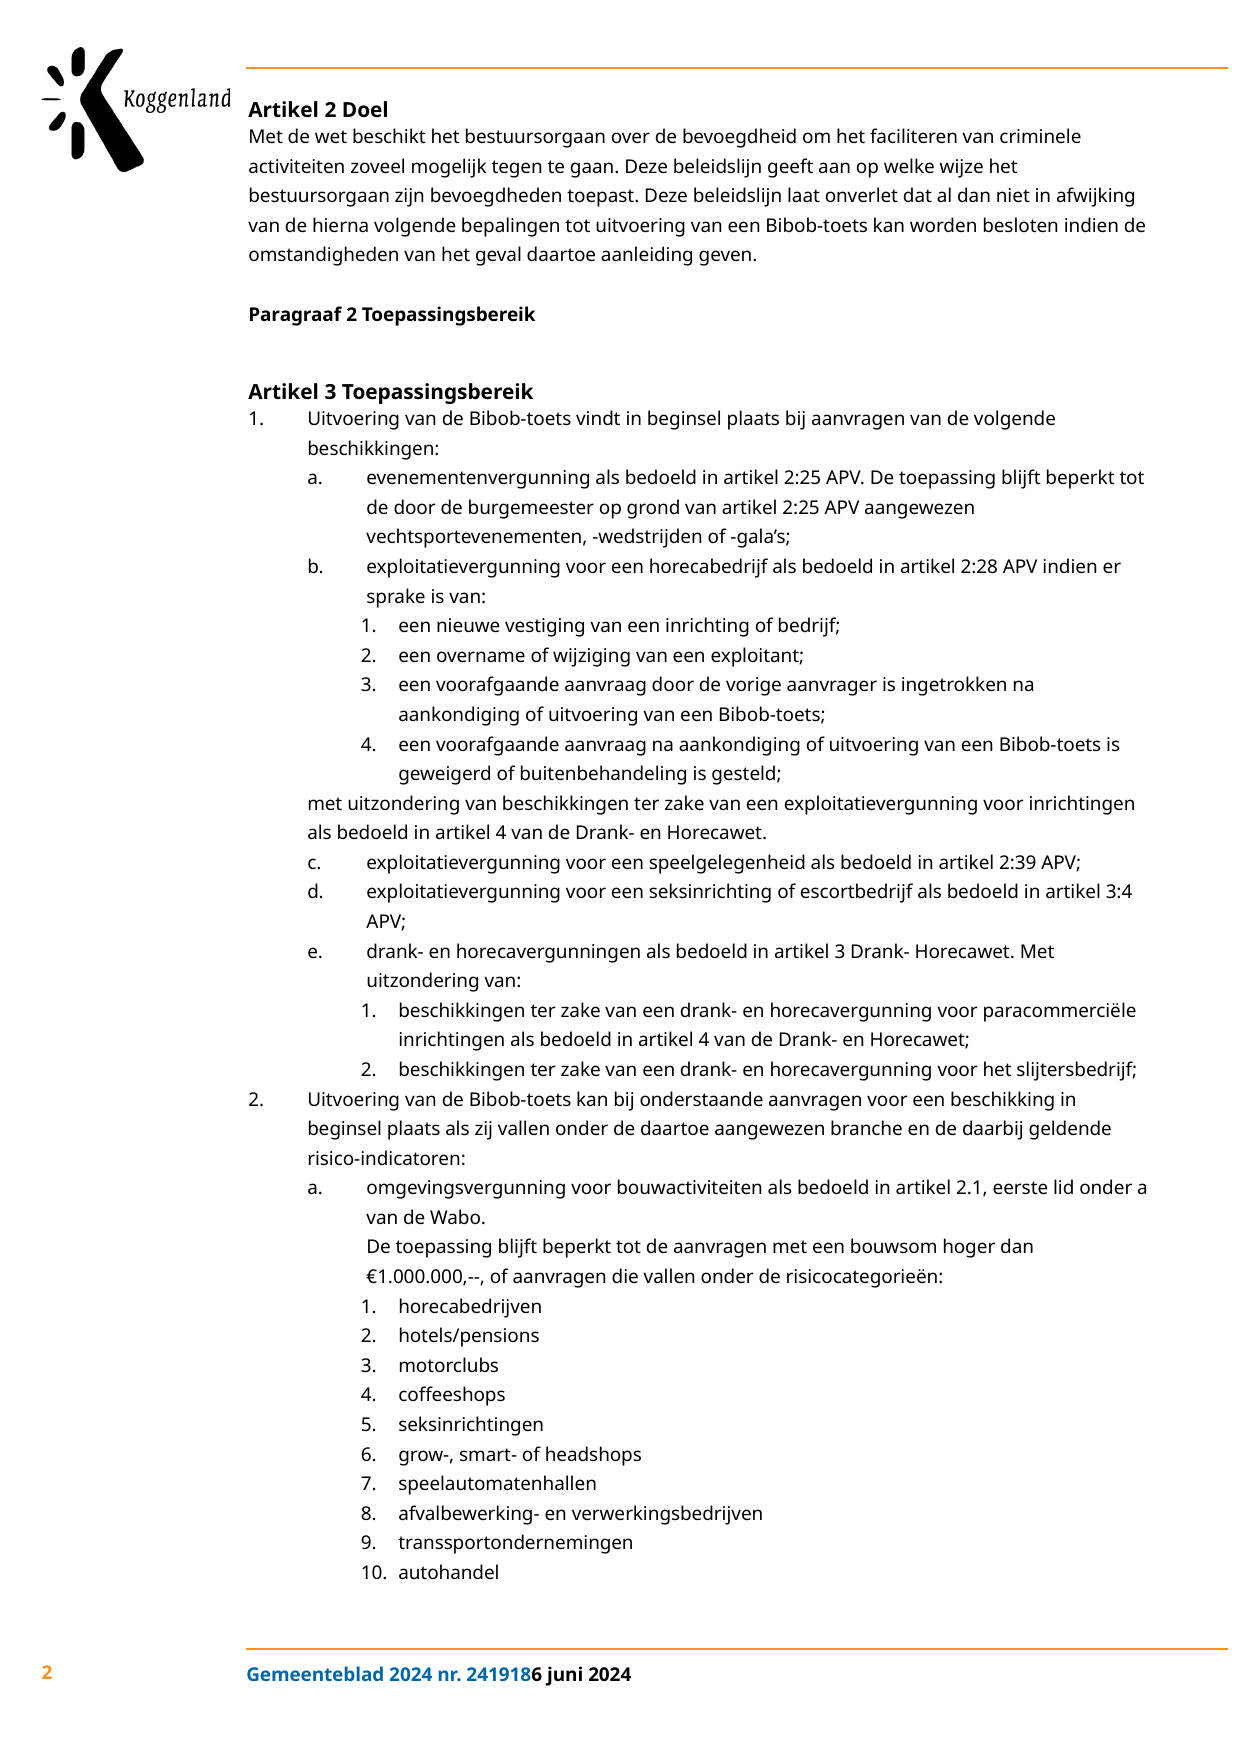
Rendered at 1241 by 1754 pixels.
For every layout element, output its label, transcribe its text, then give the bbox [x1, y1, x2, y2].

list autohandel [361, 1559, 1152, 1585]
list coffeeshops [361, 1382, 1152, 1407]
list een voorafgaande aanvraag door de vorige aanvrager is ingetrokken na aankondiging of uitvoering van een Bibob-toets; [361, 672, 1152, 727]
list horecabedrijven [361, 1293, 1152, 1318]
text Met de wet beschikt het bestuursorgaan over de bevoegdheid om het faciliteren van criminele activiteiten zoveel mogelijk tegen te gaan. Deze beleidslijn geeft aan op welke wijze het bestuursorgaan zijn bevoegdheden toepast. Deze beleidslijn laat onverlet dat al dan niet in afwijking van de hierna volgende bepalingen tot uitvoering van een Bibob-toets kan worden besloten indien de omstandigheden van het geval daartoe aanleiding geven. [248, 123, 1152, 267]
list motorclubs [361, 1352, 1152, 1378]
text Artikel 2 Doel [248, 95, 1152, 123]
text Artikel 3 Toepassingsbereik [248, 377, 1152, 405]
list exploitatievergunning voor een horecabedrijf als bedoeld in artikel 2:28 APV indien er sprake is van: [307, 553, 1152, 608]
list drank- en horecavergunningen als bedoeld in artikel 3 Drank- Horecawet. Met uitzondering van: [307, 938, 1152, 993]
list een overname of wijziging van een exploitant; [361, 642, 1152, 668]
text Paragraaf 2 Toepassingsbereik [248, 301, 1152, 326]
list een nieuwe vestiging van een inrichting of bedrijf; [361, 612, 1152, 638]
list Uitvoering van de Bibob-toets vindt in beginsel plaats bij aanvragen van de volgende beschikkingen: [248, 405, 1152, 461]
list transsportondernemingen [361, 1529, 1152, 1555]
list exploitatievergunning voor een seksinrichting of escortbedrijf als bedoeld in artikel 3:4 APV; [307, 879, 1152, 934]
list hotels/pensions [361, 1322, 1152, 1348]
list beschikkingen ter zake van een drank- en horecavergunning voor paracommerciële inrichtingen als bedoeld in artikel 4 van de Drank- en Horecawet; [361, 997, 1152, 1052]
list een voorafgaande aanvraag na aankondiging of uitvoering van een Bibob-toets is geweigerd of buitenbehandeling is gesteld; [361, 731, 1152, 786]
list speelautomatenhallen [361, 1470, 1152, 1496]
list De toepassing blijft beperkt tot de aanvragen met een bouwsom hoger dan €1.000.000,--, of aanvragen die vallen onder de risicocategorieën: [307, 1234, 1152, 1289]
list seksinrichtingen [361, 1411, 1152, 1437]
list met uitzondering van beschikkingen ter zake van een exploitatievergunning voor inrichtingen als bedoeld in artikel 4 van de Drank- en Horecawet. [248, 790, 1152, 845]
list evenementenvergunning als bedoeld in artikel 2:25 APV. De toepassing blijft beperkt tot de door de burgemeester op grond van artikel 2:25 APV aangewezen vechtsportevenementen, -wedstrijden of -gala’s; [307, 464, 1152, 549]
list afvalbewerking- en verwerkingsbedrijven [361, 1500, 1152, 1526]
list omgevingsvergunning voor bouwactiviteiten als bedoeld in artikel 2.1, eerste lid onder a van de Wabo. [307, 1174, 1152, 1230]
list exploitatievergunning voor een speelgelegenheid als bedoeld in artikel 2:39 APV; [307, 849, 1152, 875]
list Uitvoering van de Bibob-toets kan bij onderstaande aanvragen voor een beschikking in beginsel plaats als zij vallen onder de daartoe aangewezen branche en de daarbij geldende risico-indicatoren: [248, 1086, 1152, 1171]
picture [41, 47, 231, 172]
list beschikkingen ter zake van een drank- en horecavergunning voor het slijtersbedrijf; [361, 1056, 1152, 1082]
list grow-, smart- of headshops [361, 1441, 1152, 1466]
